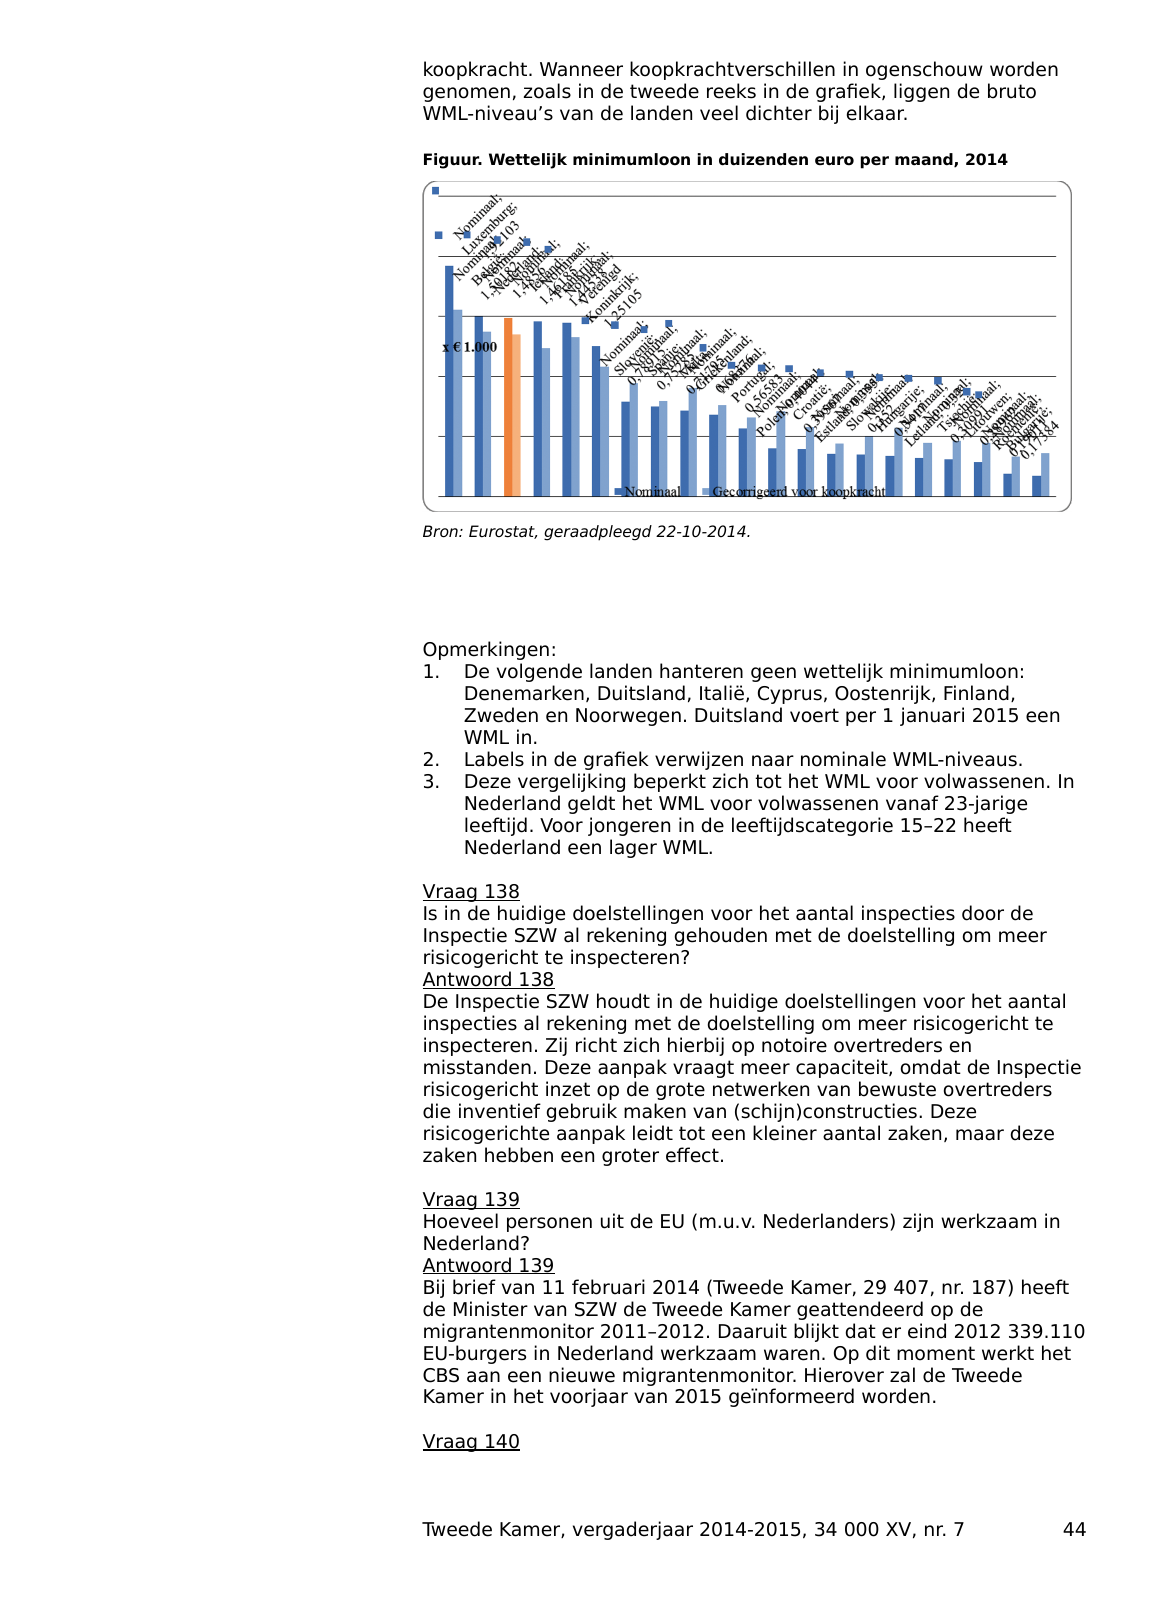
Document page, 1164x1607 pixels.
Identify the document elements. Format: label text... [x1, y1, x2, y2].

text Opmerkingen: [422, 639, 1087, 661]
text 2. Labels in de grafiek verwijzen naar nominale WML-niveaus. [422, 749, 1087, 771]
text 3. Deze vergelijking beperkt zich tot het WML voor volwassenen. In Nederland geldt het WML voor volwassenen vanaf 23-jarige leeftijd. Voor jongeren in de leeftijdscategorie 15–22 heeft Nederland een lager WML. [422, 771, 1087, 858]
picture [422, 181, 1072, 512]
text Is in de huidige doelstellingen voor het aantal inspecties door de Inspectie SZW al rekening gehouden met de doelstelling om meer risicogericht te inspecteren? [422, 903, 1087, 969]
text koopkracht. Wanneer koopkrachtverschillen in ogenschouw worden genomen, zoals in de tweede reeks in de grafiek, liggen de bruto WML-niveau’s van de landen veel dichter bij elkaar. [422, 59, 1087, 125]
text Hoeveel personen uit de EU (m.u.v. Nederlanders) zijn werkzaam in Nederland? [422, 1211, 1087, 1254]
text Bron: Eurostat, geraadpleegd 22-10-2014. [422, 523, 1072, 542]
text 1. De volgende landen hanteren geen wettelijk minimumloon: Denemarken, Duitsland, Italië, Cyprus, Oostenrijk, Finland, Zweden en Noorwegen. Duitsland voert per 1 januari 2015 een WML in. [422, 661, 1087, 749]
text Antwoord 138 [422, 969, 1087, 991]
text Vraag 140 [422, 1431, 1087, 1453]
text De Inspectie SZW houdt in de huidige doelstellingen voor het aantal inspecties al rekening met de doelstelling om meer risicogericht te inspecteren. Zij richt zich hierbij op notoire overtreders en misstanden. Deze aanpak vraagt meer capaciteit, omdat de Inspectie risicogericht inzet op de grote netwerken van bewuste overtreders die inventief gebruik maken van (schijn)constructies. Deze risicogerichte aanpak leidt tot een kleiner aantal zaken, maar deze zaken hebben een groter effect. [422, 991, 1087, 1166]
text Bij brief van 11 februari 2014 (Tweede Kamer, 29 407, nr. 187) heeft de Minister van SZW de Tweede Kamer geattendeerd op de migrantenmonitor 2011–2012. Daaruit blijkt dat er eind 2012 339.110 EU-burgers in Nederland werkzaam waren. Op dit moment werkt het CBS aan een nieuwe migrantenmonitor. Hierover zal de Tweede Kamer in het voorjaar van 2015 geïnformeerd worden. [422, 1277, 1087, 1408]
text Vraag 139 [422, 1189, 1087, 1211]
text Antwoord 139 [422, 1254, 1087, 1277]
text Vraag 138 [422, 881, 1087, 903]
text Figuur. Wettelijk minimumloon in duizenden euro per maand, 2014 [422, 151, 1072, 169]
